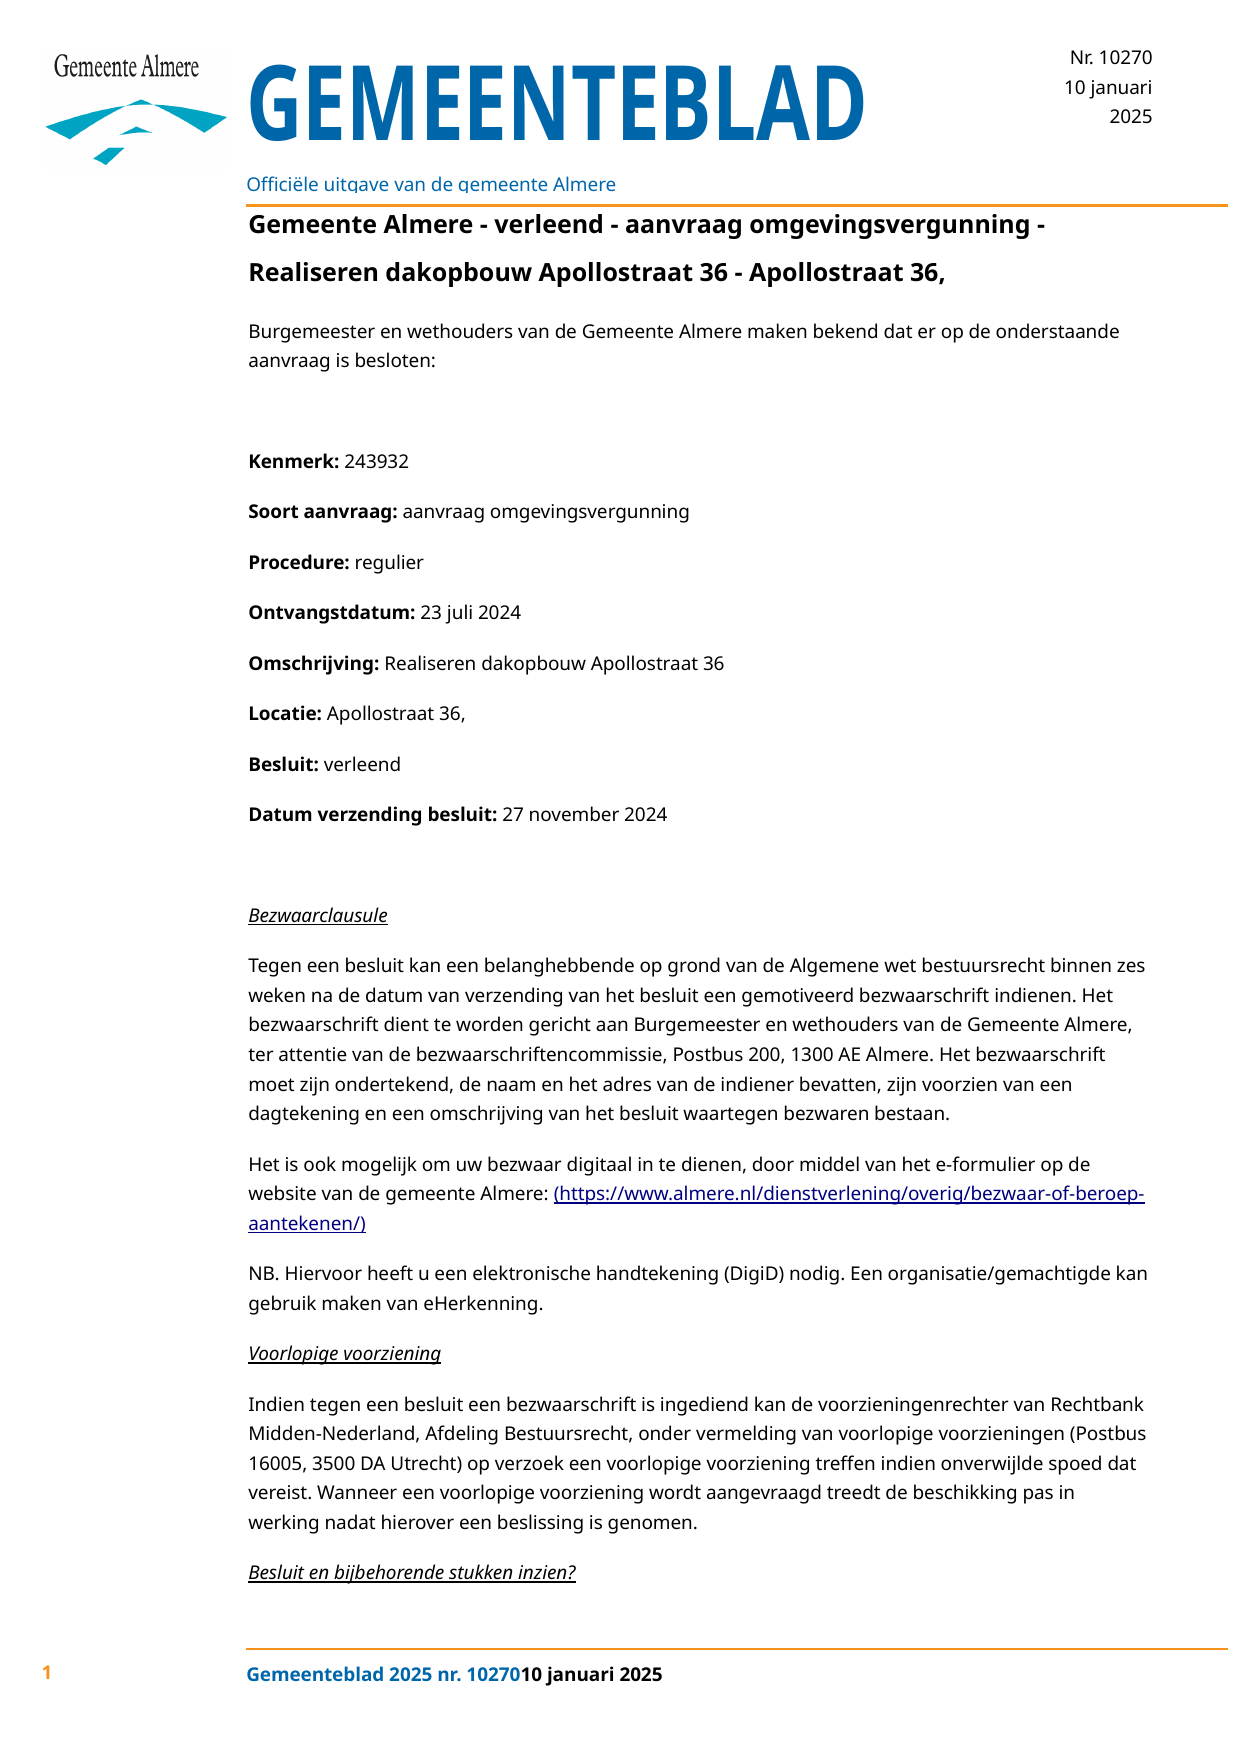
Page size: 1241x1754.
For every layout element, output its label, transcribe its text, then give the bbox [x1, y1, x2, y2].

text Soort aanvraag: aanvraag omgevingsvergunning [248, 499, 1152, 524]
text Kenmerk: 243932 [248, 448, 1152, 474]
text Locatie: Apollostraat 36, [248, 700, 1152, 726]
text Datum verzending besluit: 27 november 2024 [248, 801, 1152, 827]
text Procedure: regulier [248, 549, 1152, 575]
text Gemeente Almere - verleend - aanvraag omgevingsvergunning - Realiseren dakopbouw Apollostraat 36 - Apollostraat 36, [248, 207, 1152, 288]
text Besluit: verleend [248, 751, 1152, 777]
text Besluit en bijbehorende stukken inzien? [248, 1559, 1152, 1585]
text Het is ook mogelijk om uw bezwaar digitaal in te dienen, door middel van het e-formulier op de website van de gemeente Almere: (https://www.almere.nl/dienstverlening/overig/bezwaar-of-beroep-aantekenen/) [248, 1151, 1152, 1236]
text NB. Hiervoor heeft u een elektronische handtekening (DigiD) nodig. Een organisatie/gemachtigde kan gebruik maken van eHerkenning. [248, 1260, 1152, 1316]
picture [41, 47, 231, 172]
text Tegen een besluit kan een belanghebbende op grond van de Algemene wet bestuursrecht binnen zes weken na de datum van verzending van het besluit een gemotiveerd bezwaarschrift indienen. Het bezwaarschrift dient te worden gericht aan Burgemeester en wethouders van de Gemeente Almere, ter attentie van de bezwaarschriftencommissie, Postbus 200, 1300 AE Almere. Het bezwaarschrift moet zijn ondertekend, de naam en het adres van de indiener bevatten, zijn voorzien van een dagtekening en een omschrijving van het besluit waartegen bezwaren bestaan. [248, 952, 1152, 1126]
text Ontvangstdatum: 23 juli 2024 [248, 599, 1152, 625]
text Burgemeester en wethouders van de Gemeente Almere maken bekend dat er op de onderstaande aanvraag is besloten: [248, 318, 1152, 373]
text Voorlopige voorziening [248, 1340, 1152, 1366]
text Bezwaarclausule [248, 902, 1152, 928]
text Omschrijving: Realiseren dakopbouw Apollostraat 36 [248, 650, 1152, 676]
text Indien tegen een besluit een bezwaarschrift is ingediend kan de voorzieningenrechter van Rechtbank Midden-Nederland, Afdeling Bestuursrecht, onder vermelding van voorlopige voorzieningen (Postbus 16005, 3500 DA Utrecht) op verzoek een voorlopige voorziening treffen indien onverwijlde spoed dat vereist. Wanneer een voorlopige voorziening wordt aangevraagd treedt de beschikking pas in werking nadat hierover een beslissing is genomen. [248, 1391, 1152, 1535]
